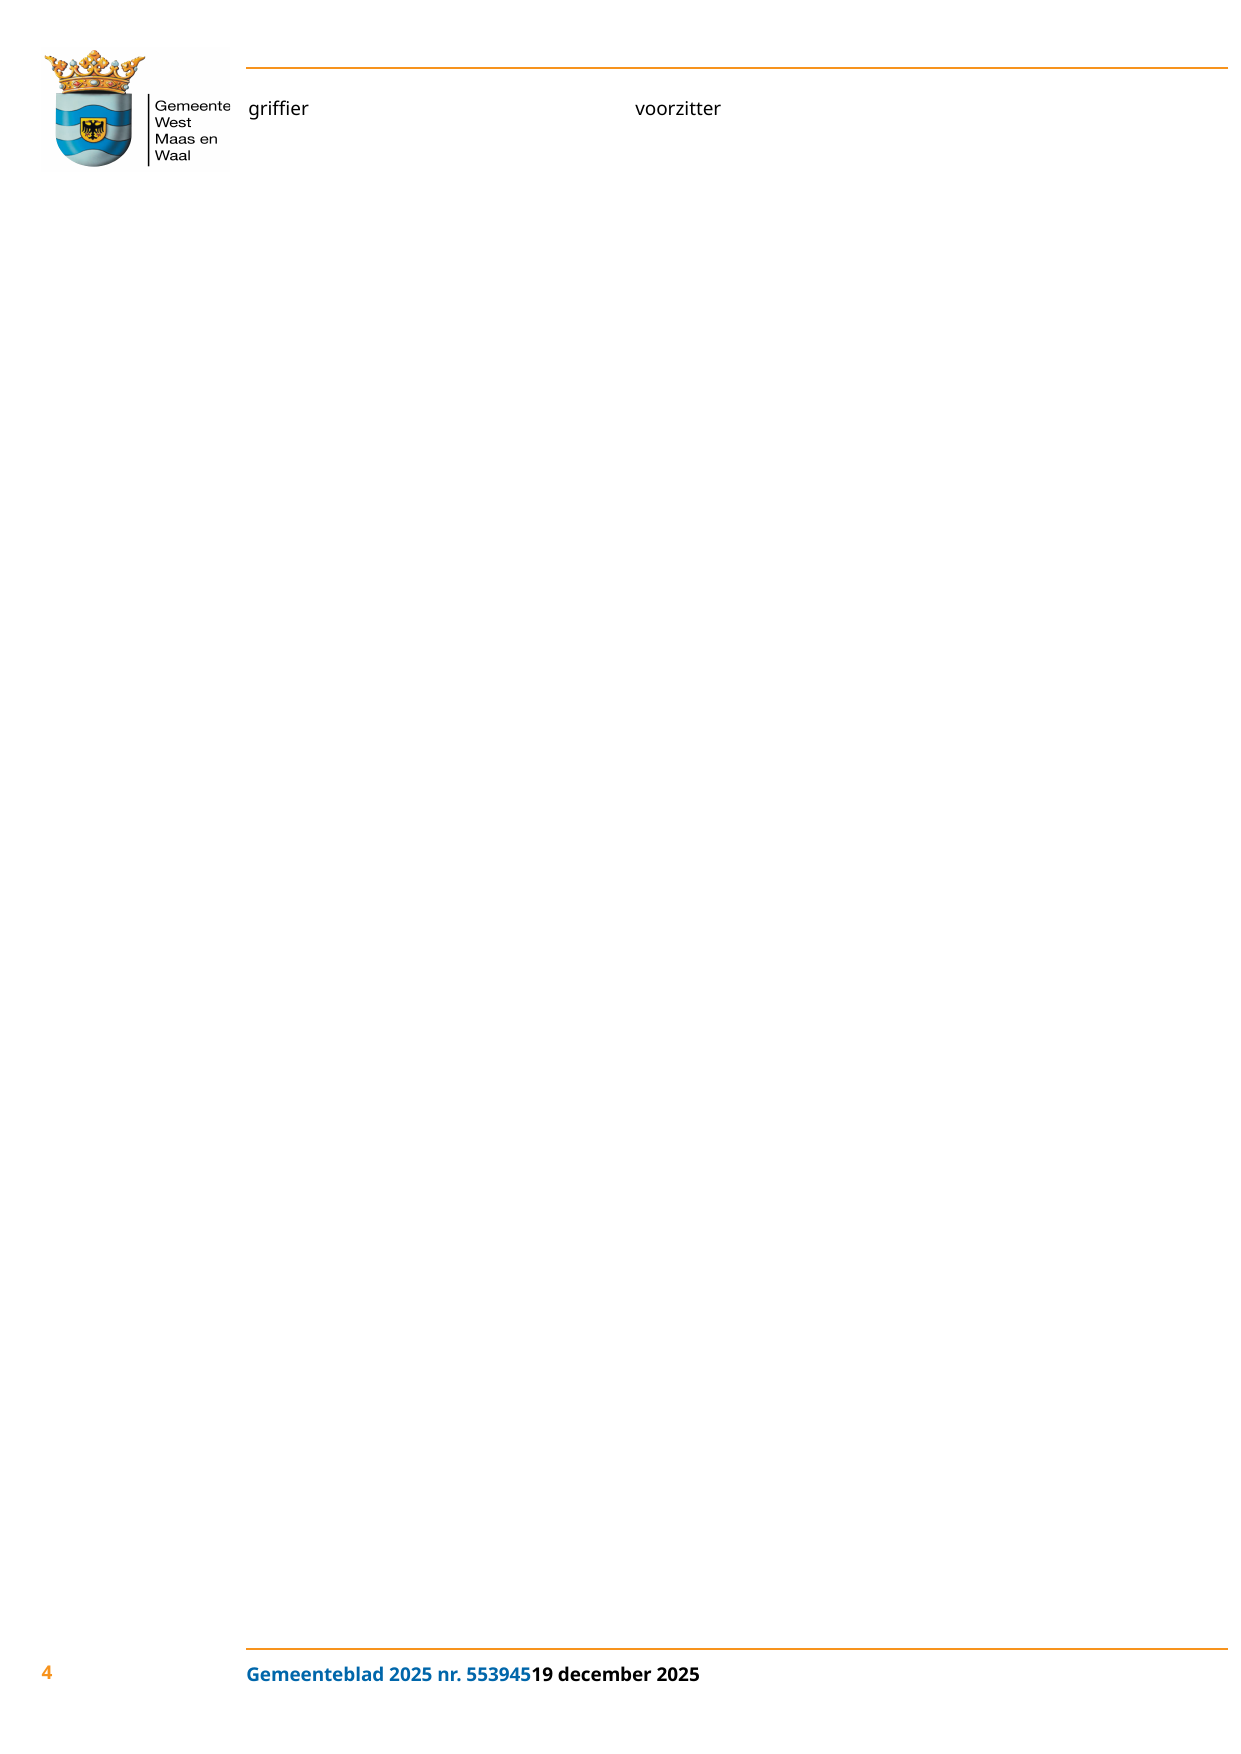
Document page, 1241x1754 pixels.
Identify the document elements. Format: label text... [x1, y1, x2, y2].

table_header griffier [248, 95, 635, 150]
picture [41, 47, 231, 172]
table_header voorzitter [635, 95, 1152, 150]
